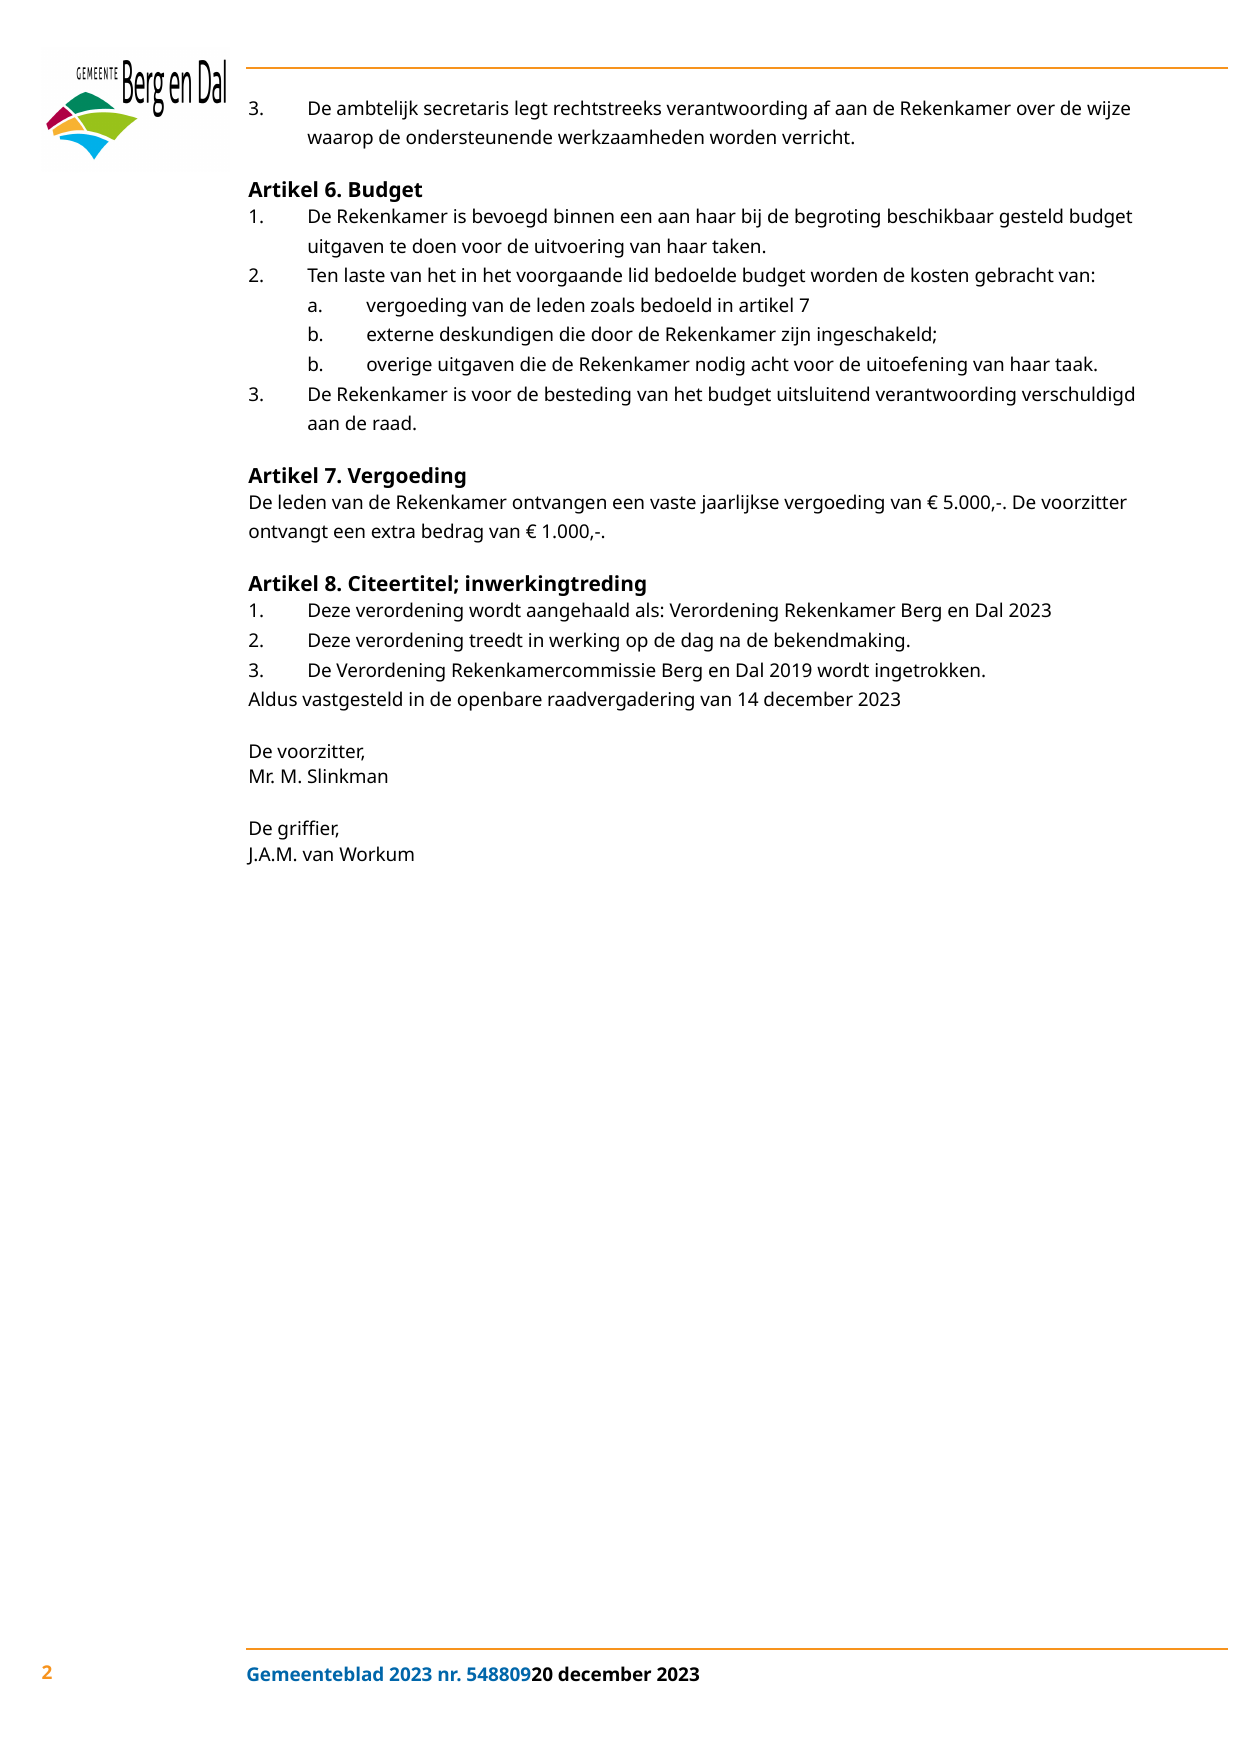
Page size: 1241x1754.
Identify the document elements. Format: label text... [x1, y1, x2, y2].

text Mr. M. Slinkman [248, 763, 1152, 789]
text De voorzitter, [248, 738, 1152, 763]
text Artikel 8. Citeertitel; inwerkingtreding [248, 569, 1152, 598]
list De Rekenkamer is bevoegd binnen een aan haar bij de begroting beschikbaar gesteld budget uitgaven te doen voor de uitvoering van haar taken. [248, 203, 1152, 258]
text Artikel 6. Budget [248, 175, 1152, 203]
list Deze verordening treedt in werking op de dag na de bekendmaking. [248, 627, 1152, 653]
text Artikel 7. Vergoeding [248, 461, 1152, 489]
text De griffier, [248, 815, 1152, 841]
list De ambtelijk secretaris legt rechtstreeks verantwoording af aan de Rekenkamer over de wijze waarop de ondersteunende werkzaamheden worden verricht. [248, 95, 1152, 150]
text J.A.M. van Workum [248, 841, 1152, 866]
list vergoeding van de leden zoals bedoeld in artikel 7 [307, 292, 1152, 318]
list De Rekenkamer is voor de besteding van het budget uitsluitend verantwoording verschuldigd aan de raad. [248, 381, 1152, 436]
picture [41, 47, 231, 172]
list externe deskundigen die door de Rekenkamer zijn ingeschakeld; [307, 322, 1152, 347]
text De leden van de Rekenkamer ontvangen een vaste jaarlijkse vergoeding van € 5.000,-. De voorzitter ontvangt een extra bedrag van € 1.000,-. [248, 489, 1152, 544]
list Deze verordening wordt aangehaald als: Verordening Rekenkamer Berg en Dal 2023 [248, 598, 1152, 623]
list overige uitgaven die de Rekenkamer nodig acht voor de uitoefening van haar taak. [307, 351, 1152, 377]
list De Verordening Rekenkamercommissie Berg en Dal 2019 wordt ingetrokken. [248, 657, 1152, 682]
list Ten laste van het in het voorgaande lid bedoelde budget worden de kosten gebracht van: [248, 262, 1152, 288]
text Aldus vastgesteld in de openbare raadvergadering van 14 december 2023 [248, 686, 1152, 712]
